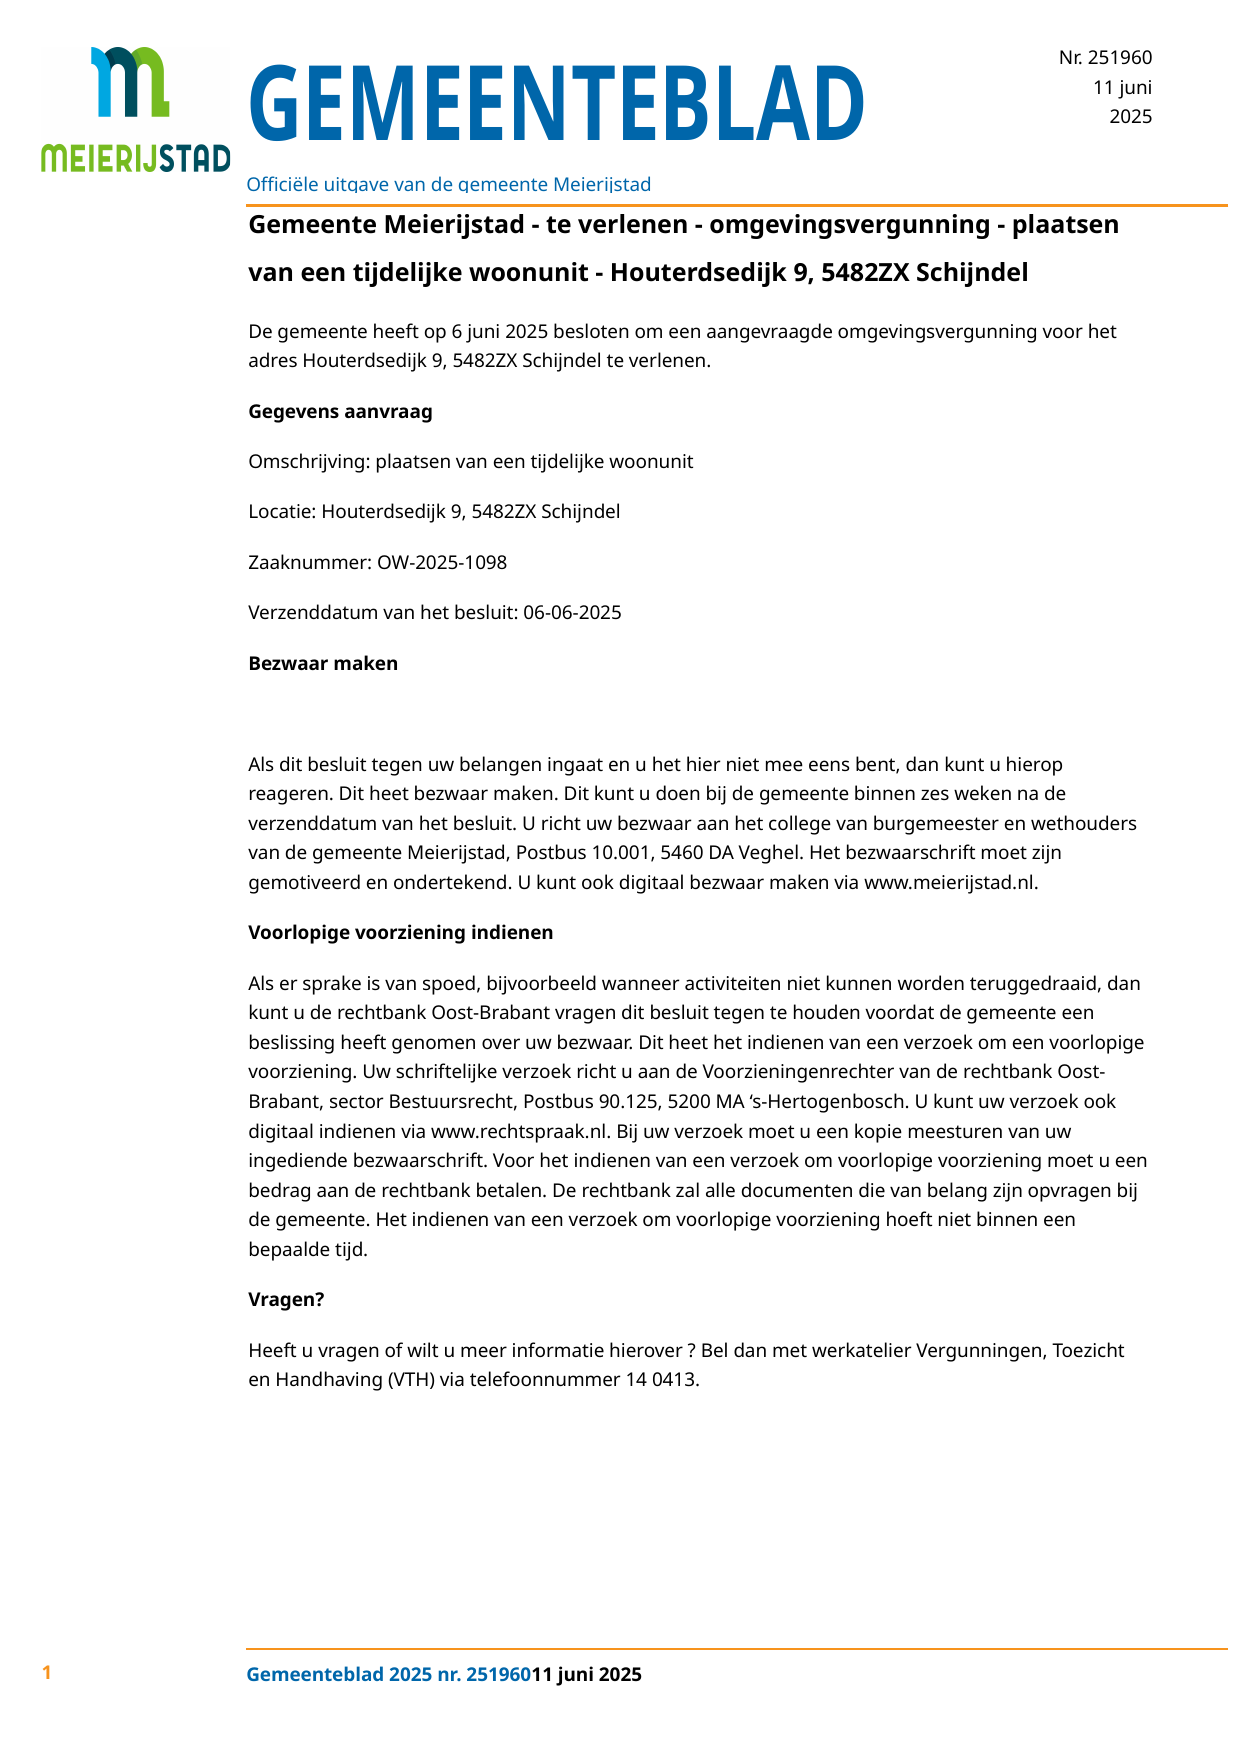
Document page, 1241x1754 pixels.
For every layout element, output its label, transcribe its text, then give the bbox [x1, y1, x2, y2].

text Als er sprake is van spoed, bijvoorbeeld wanneer activiteiten niet kunnen worden teruggedraaid, dan kunt u de rechtbank Oost-Brabant vragen dit besluit tegen te houden voordat de gemeente een beslissing heeft genomen over uw bezwaar. Dit heet het indienen van een verzoek om een voorlopige voorziening. Uw schriftelijke verzoek richt u aan de Voorzieningenrechter van de rechtbank Oost-Brabant, sector Bestuursrecht, Postbus 90.125, 5200 MA ‘s-Hertogenbosch. U kunt uw verzoek ook digitaal indienen via www.rechtspraak.nl. Bij uw verzoek moet u een kopie meesturen van uw ingediende bezwaarschrift. Voor het indienen van een verzoek om voorlopige voorziening moet u een bedrag aan de rechtbank betalen. De rechtbank zal alle documenten die van belang zijn opvragen bij de gemeente. Het indienen van een verzoek om voorlopige voorziening hoeft niet binnen een bepaalde tijd. [248, 970, 1152, 1262]
text Gegevens aanvraag [248, 398, 1152, 424]
text Bezwaar maken [248, 650, 1152, 676]
text Zaaknummer: OW-2025-1098 [248, 549, 1152, 575]
text Omschrijving: plaatsen van een tijdelijke woonunit [248, 448, 1152, 474]
text Vragen? [248, 1287, 1152, 1312]
text Gemeente Meierijstad - te verlenen - omgevingsvergunning - plaatsen van een tijdelijke woonunit - Houterdsedijk 9, 5482ZX Schijndel [248, 207, 1152, 288]
picture [41, 47, 231, 172]
text De gemeente heeft op 6 juni 2025 besloten om een aangevraagde omgevingsvergunning voor het adres Houterdsedijk 9, 5482ZX Schijndel te verlenen. [248, 318, 1152, 373]
text Als dit besluit tegen uw belangen ingaat en u het hier niet mee eens bent, dan kunt u hierop reageren. Dit heet bezwaar maken. Dit kunt u doen bij de gemeente binnen zes weken na de verzenddatum van het besluit. U richt uw bezwaar aan het college van burgemeester en wethouders van de gemeente Meierijstad, Postbus 10.001, 5460 DA Veghel. Het bezwaarschrift moet zijn gemotiveerd en ondertekend. U kunt ook digitaal bezwaar maken via www.meierijstad.nl. [248, 751, 1152, 895]
text Voorlopige voorziening indienen [248, 919, 1152, 945]
text Verzenddatum van het besluit: 06-06-2025 [248, 599, 1152, 625]
text Locatie: Houterdsedijk 9, 5482ZX Schijndel [248, 499, 1152, 524]
text Heeft u vragen of wilt u meer informatie hierover ? Bel dan met werkatelier Vergunningen, Toezicht en Handhaving (VTH) via telefoonnummer 14 0413. [248, 1337, 1152, 1392]
